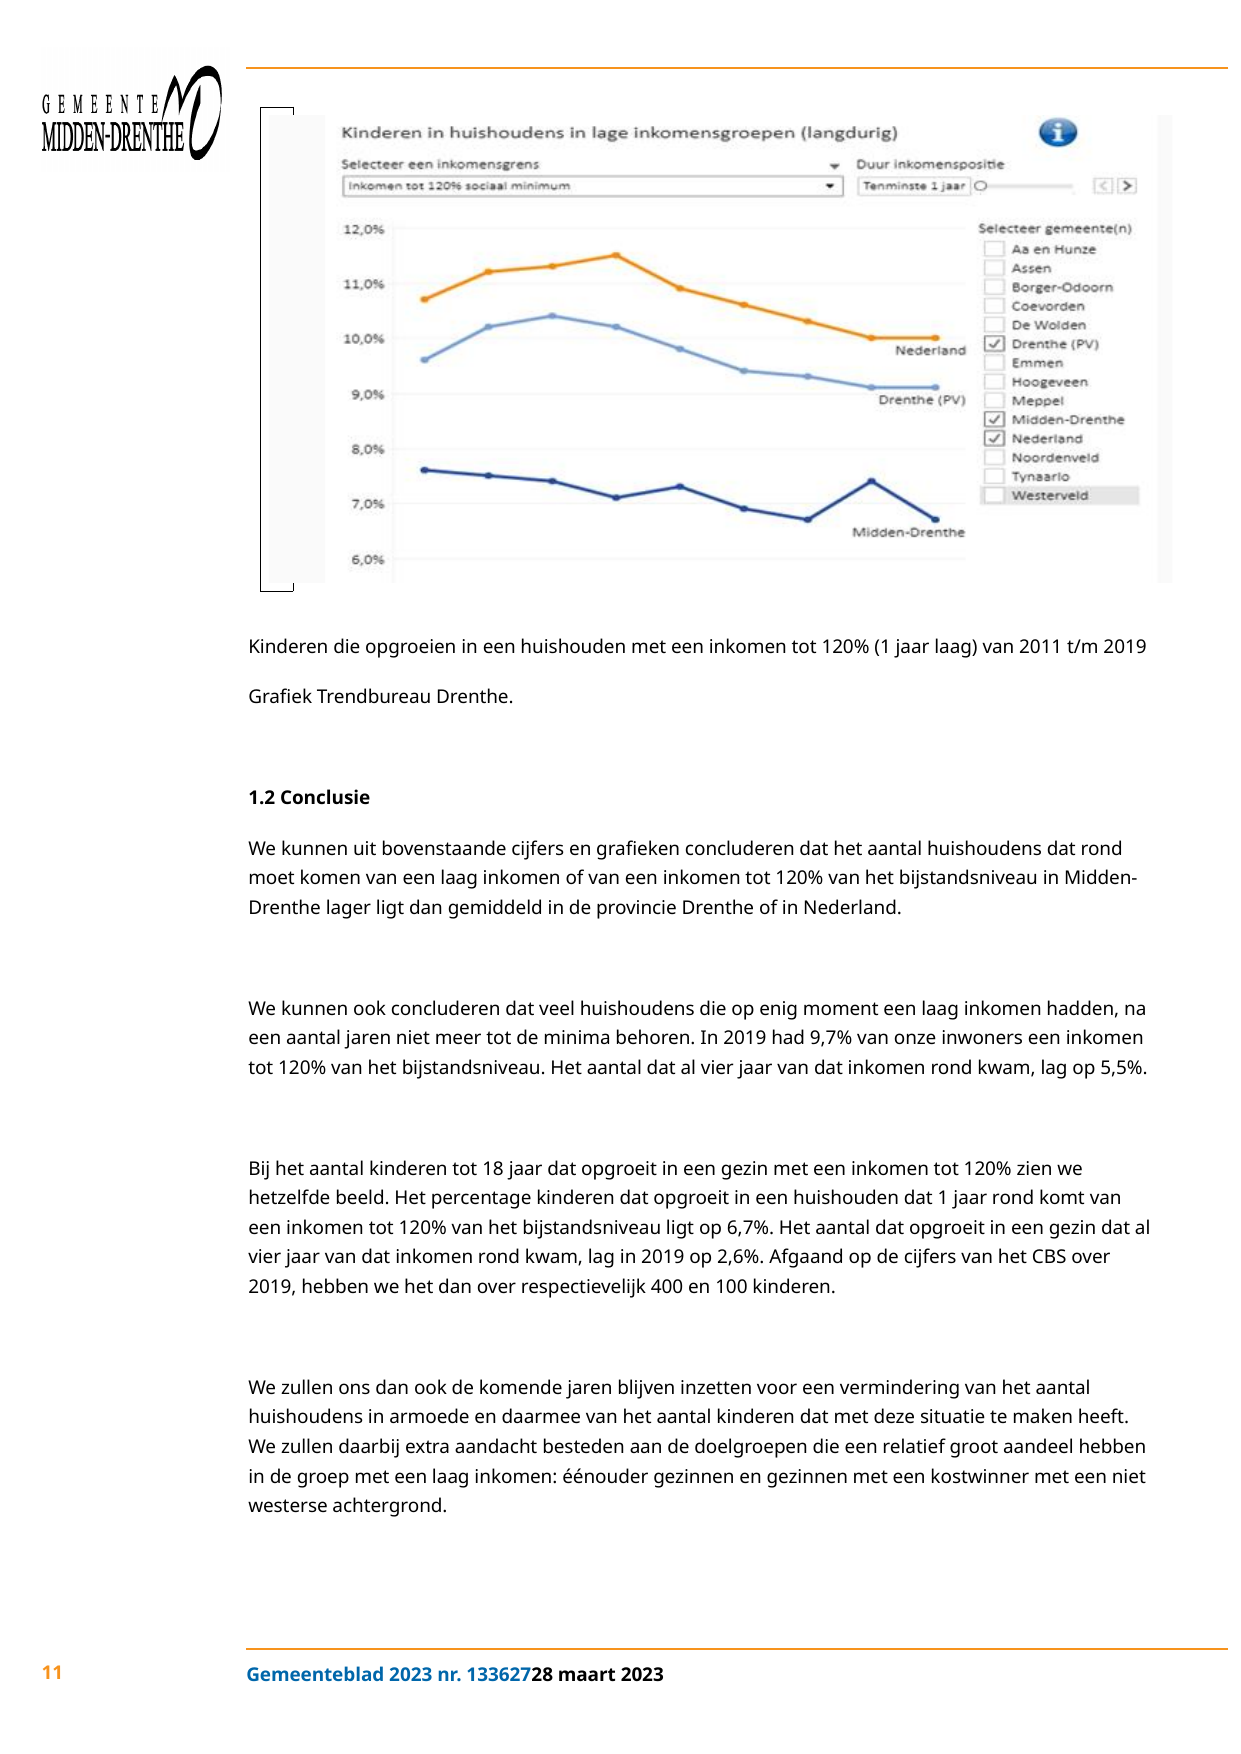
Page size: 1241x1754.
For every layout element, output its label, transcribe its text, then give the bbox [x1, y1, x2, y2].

picture [41, 47, 231, 172]
text We kunnen uit bovenstaande cijfers en grafieken concluderen dat het aantal huishoudens dat rond moet komen van een laag inkomen of van een inkomen tot 120% van het bijstandsniveau in Midden-Drenthe lager ligt dan gemiddeld in de provincie Drenthe of in Nederland. [248, 835, 1152, 920]
text Grafiek Trendbureau Drenthe. [248, 684, 1152, 709]
picture [268, 115, 1173, 583]
text We kunnen ook concluderen dat veel huishoudens die op enig moment een laag inkomen hadden, na een aantal jaren niet meer tot de minima behoren. In 2019 had 9,7% van onze inwoners een inkomen tot 120% van het bijstandsniveau. Het aantal dat al vier jaar van dat inkomen rond kwam, lag op 5,5%. [248, 995, 1152, 1080]
text We zullen ons dan ook de komende jaren blijven inzetten voor een vermindering van het aantal huishoudens in armoede en daarmee van het aantal kinderen dat met deze situatie te maken heeft. We zullen daarbij extra aandacht besteden aan de doelgroepen die een relatief groot aandeel hebben in de groep met een laag inkomen: éénouder gezinnen en gezinnen met een kostwinner met een niet westerse achtergrond. [248, 1374, 1152, 1518]
text 1.2 Conclusie [248, 784, 1152, 810]
text Bij het aantal kinderen tot 18 jaar dat opgroeit in een gezin met een inkomen tot 120% zien we hetzelfde beeld. Het percentage kinderen dat opgroeit in een huishouden dat 1 jaar rond komt van een inkomen tot 120% van het bijstandsniveau ligt op 6,7%. Het aantal dat opgroeit in een gezin dat al vier jaar van dat inkomen rond kwam, lag in 2019 op 2,6%. Afgaand op de cijfers van het CBS over 2019, hebben we het dan over respectievelijk 400 en 100 kinderen. [248, 1155, 1152, 1299]
text Kinderen die opgroeien in een huishouden met een inkomen tot 120% (1 jaar laag) van 2011 t/m 2019 [248, 633, 1152, 659]
